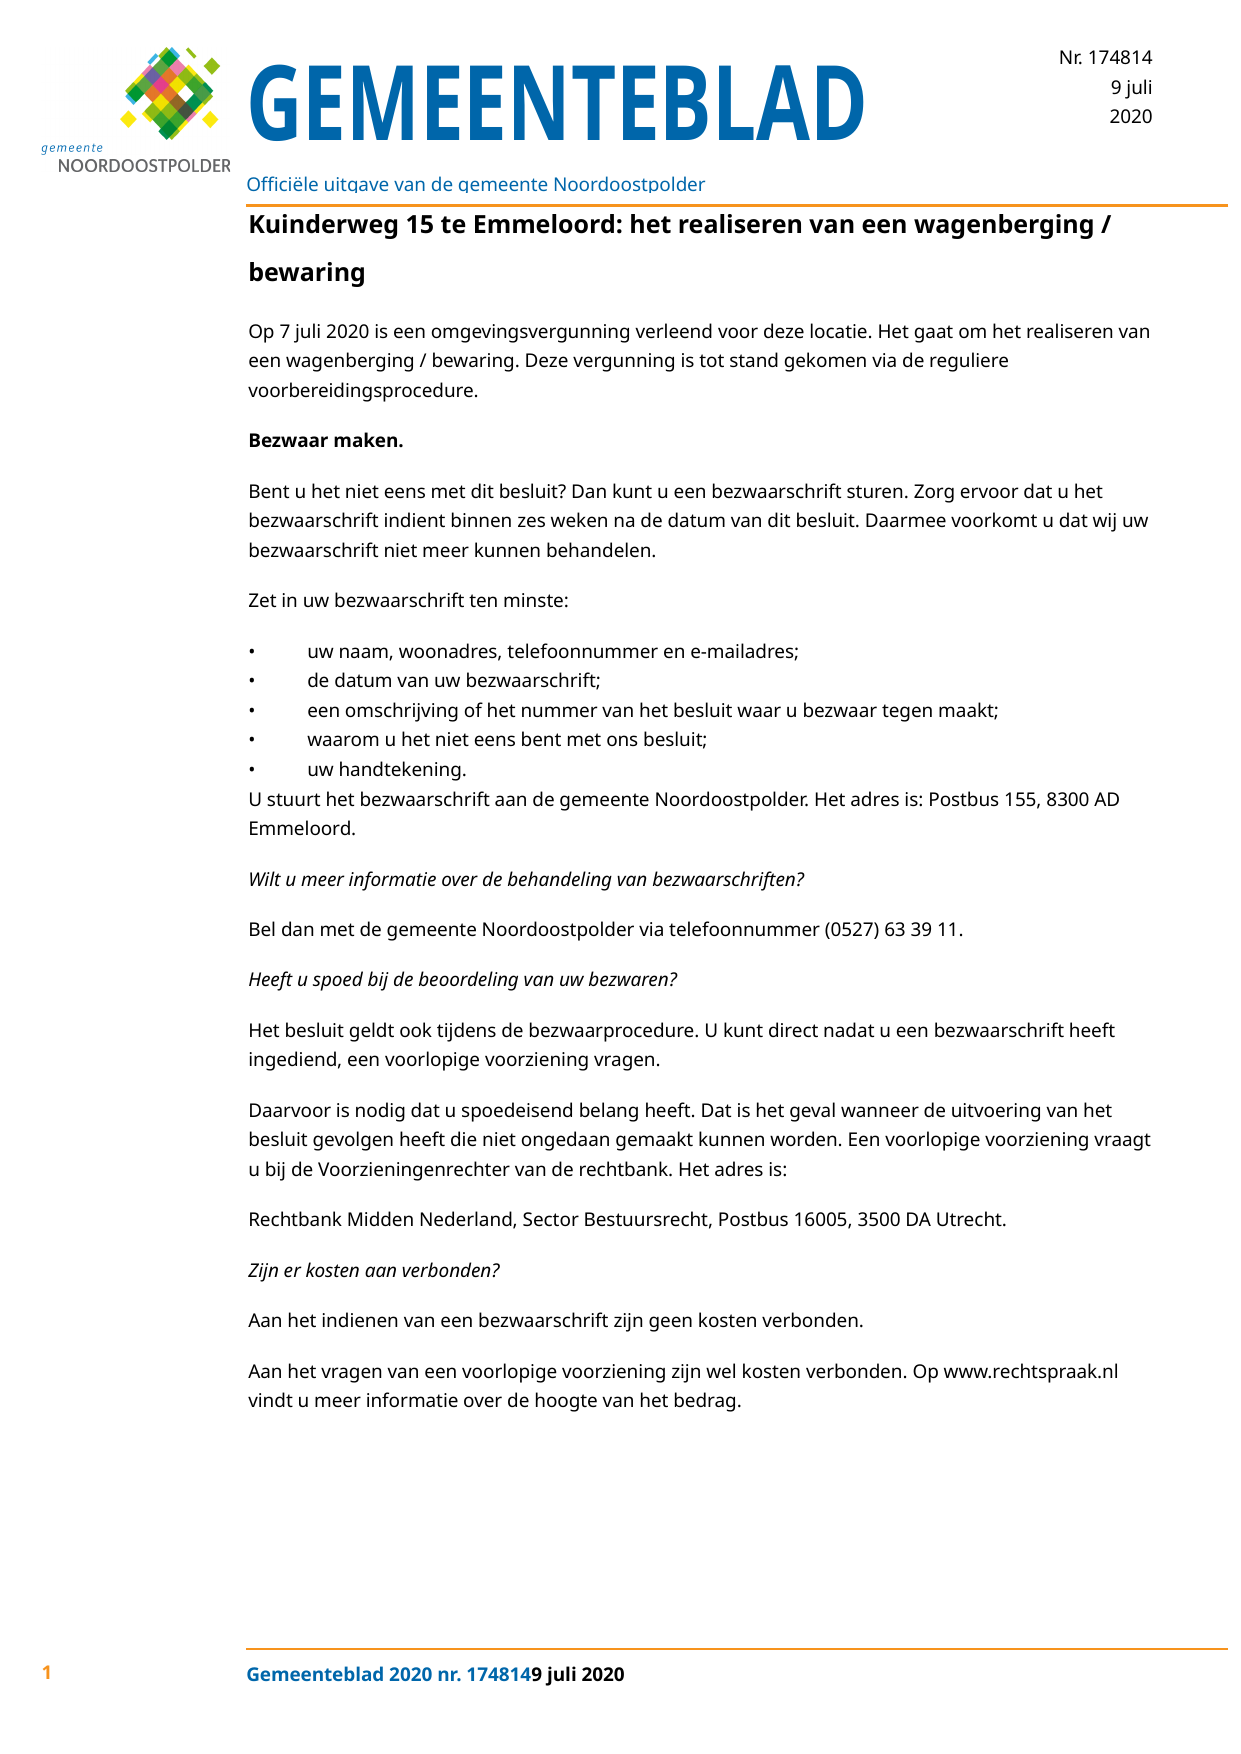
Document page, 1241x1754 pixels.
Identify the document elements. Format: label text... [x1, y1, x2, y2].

text Zijn er kosten aan verbonden? [248, 1257, 1152, 1283]
list de datum van uw bezwaarschrift; [248, 667, 1152, 693]
text Het besluit geldt ook tijdens de bezwaarprocedure. U kunt direct nadat u een bezwaarschrift heeft ingediend, een voorlopige voorziening vragen. [248, 1017, 1152, 1072]
list een omschrijving of het nummer van het besluit waar u bezwaar tegen maakt; [248, 697, 1152, 723]
text Bezwaar maken. [248, 427, 1152, 453]
text Zet in uw bezwaarschrift ten minste: [248, 587, 1152, 613]
list waarom u het niet eens bent met ons besluit; [248, 727, 1152, 752]
text Kuinderweg 15 te Emmeloord: het realiseren van een wagenberging / bewaring [248, 207, 1152, 288]
picture [41, 47, 231, 172]
list uw naam, woonadres, telefoonnummer en e-mailadres; [248, 638, 1152, 664]
text Bel dan met de gemeente Noordoostpolder via telefoonnummer (0527) 63 39 11. [248, 916, 1152, 942]
text Heeft u spoed bij de beoordeling van uw bezwaren? [248, 967, 1152, 992]
list uw handtekening. [248, 756, 1152, 782]
text U stuurt het bezwaarschrift aan de gemeente Noordoostpolder. Het adres is: Postbus 155, 8300 AD Emmeloord. [248, 786, 1152, 841]
text Op 7 juli 2020 is een omgevingsvergunning verleend voor deze locatie. Het gaat om het realiseren van een wagenberging / bewaring. Deze vergunning is tot stand gekomen via de reguliere voorbereidingsprocedure. [248, 318, 1152, 403]
text Daarvoor is nodig dat u spoedeisend belang heeft. Dat is het geval wanneer de uitvoering van het besluit gevolgen heeft die niet ongedaan gemaakt kunnen worden. Een voorlopige voorziening vraagt u bij de Voorzieningenrechter van de rechtbank. Het adres is: [248, 1097, 1152, 1182]
text Rechtbank Midden Nederland, Sector Bestuursrecht, Postbus 16005, 3500 DA Utrecht. [248, 1207, 1152, 1232]
text Bent u het niet eens met dit besluit? Dan kunt u een bezwaarschrift sturen. Zorg ervoor dat u het bezwaarschrift indient binnen zes weken na de datum van dit besluit. Daarmee voorkomt u dat wij uw bezwaarschrift niet meer kunnen behandelen. [248, 478, 1152, 563]
text Aan het vragen van een voorlopige voorziening zijn wel kosten verbonden. Op www.rechtspraak.nl vindt u meer informatie over de hoogte van het bedrag. [248, 1358, 1152, 1413]
text Aan het indienen van een bezwaarschrift zijn geen kosten verbonden. [248, 1307, 1152, 1333]
text Wilt u meer informatie over de behandeling van bezwaarschriften? [248, 866, 1152, 892]
